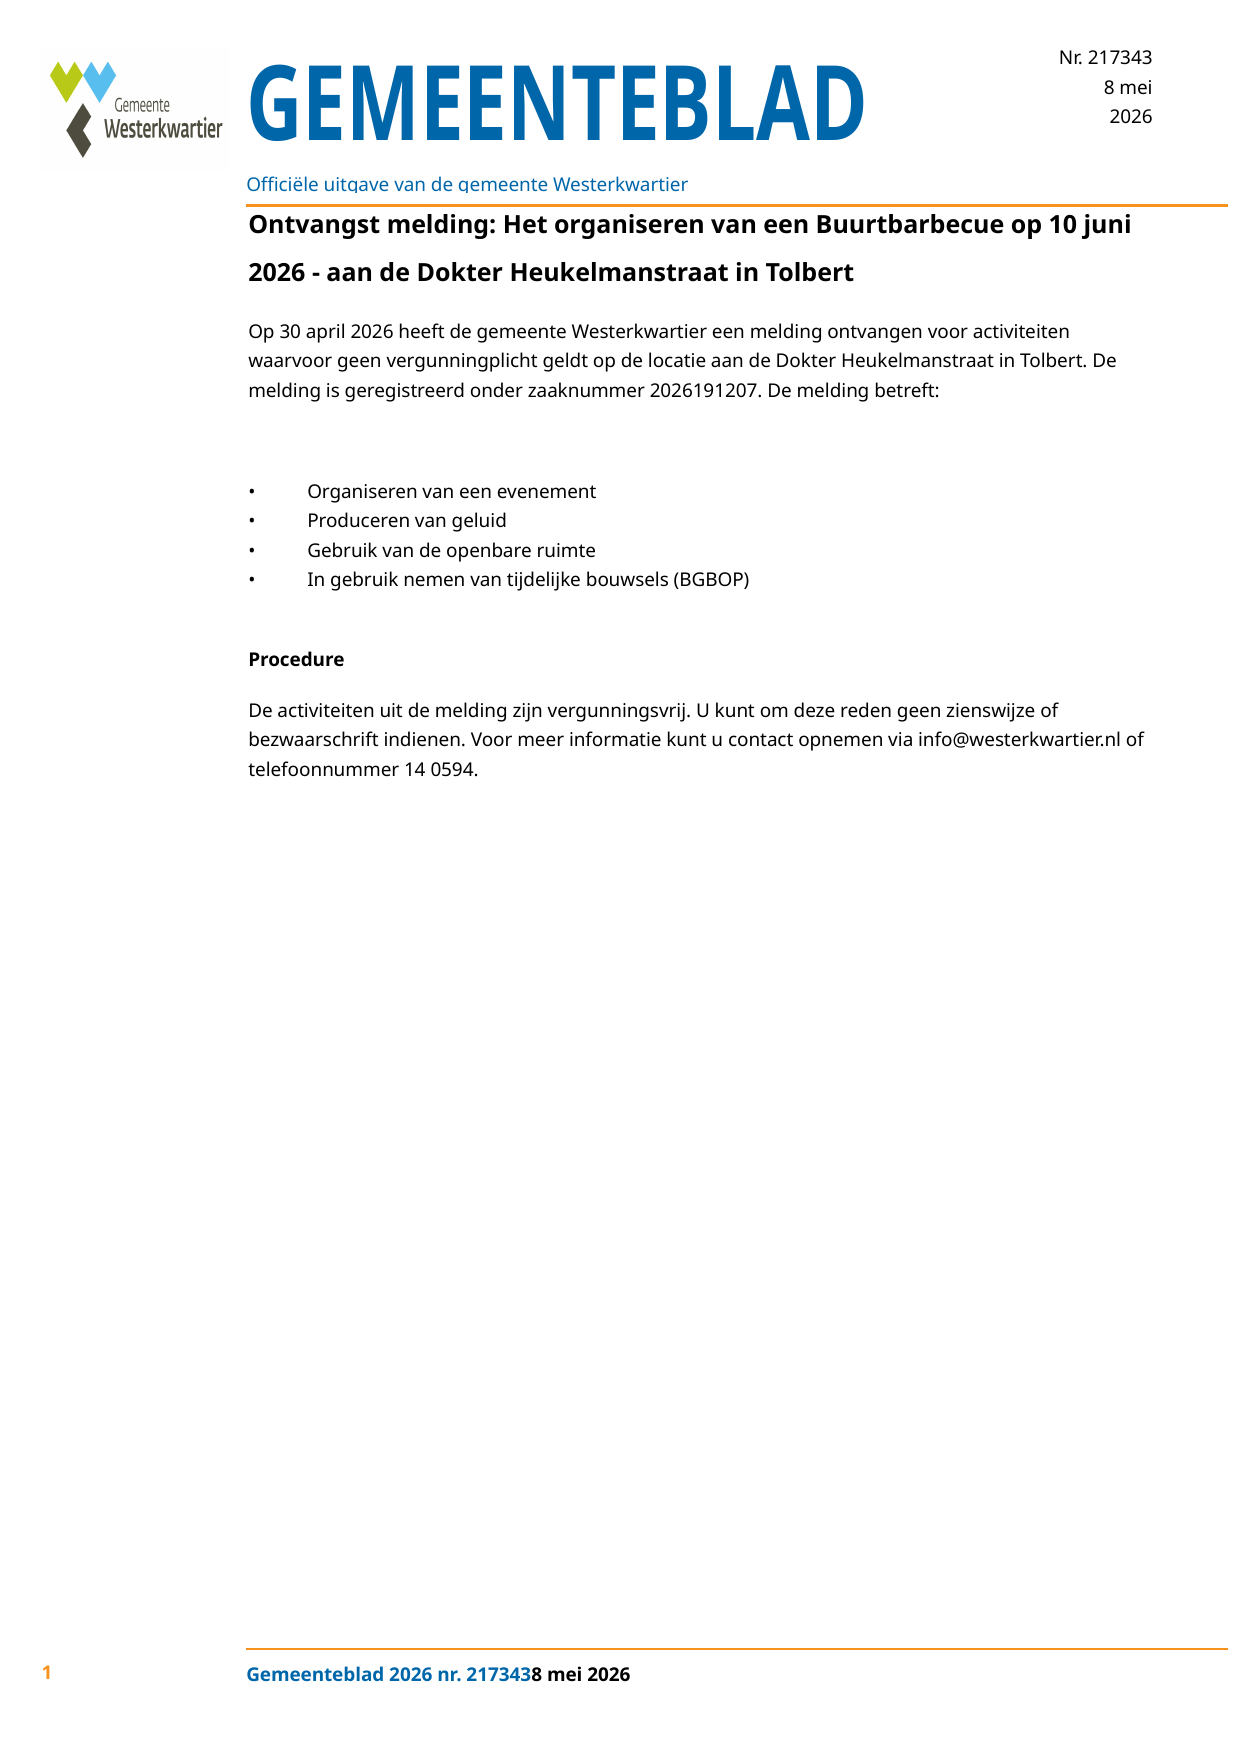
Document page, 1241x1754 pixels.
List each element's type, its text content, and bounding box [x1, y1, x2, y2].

list Produceren van geluid [248, 507, 1152, 533]
list Gebruik van de openbare ruimte [248, 537, 1152, 563]
list Organiseren van een evenement [248, 478, 1152, 504]
text De activiteiten uit de melding zijn vergunningsvrij. U kunt om deze reden geen zienswijze of bezwaarschrift indienen. Voor meer informatie kunt u contact opnemen via info@westerkwartier.nl of telefoonnummer 14 0594. [248, 697, 1152, 782]
text Procedure [248, 647, 1152, 672]
text Op 30 april 2026 heeft de gemeente Westerkwartier een melding ontvangen voor activiteiten waarvoor geen vergunningplicht geldt op de locatie aan de Dokter Heukelmanstraat in Tolbert. De melding is geregistreerd onder zaaknummer 2026191207. De melding betreft: [248, 318, 1152, 403]
picture [41, 47, 231, 172]
text Ontvangst melding: Het organiseren van een Buurtbarbecue op 10 juni 2026 - aan de Dokter Heukelmanstraat in Tolbert [248, 207, 1152, 288]
list In gebruik nemen van tijdelijke bouwsels (BGBOP) [248, 567, 1152, 592]
